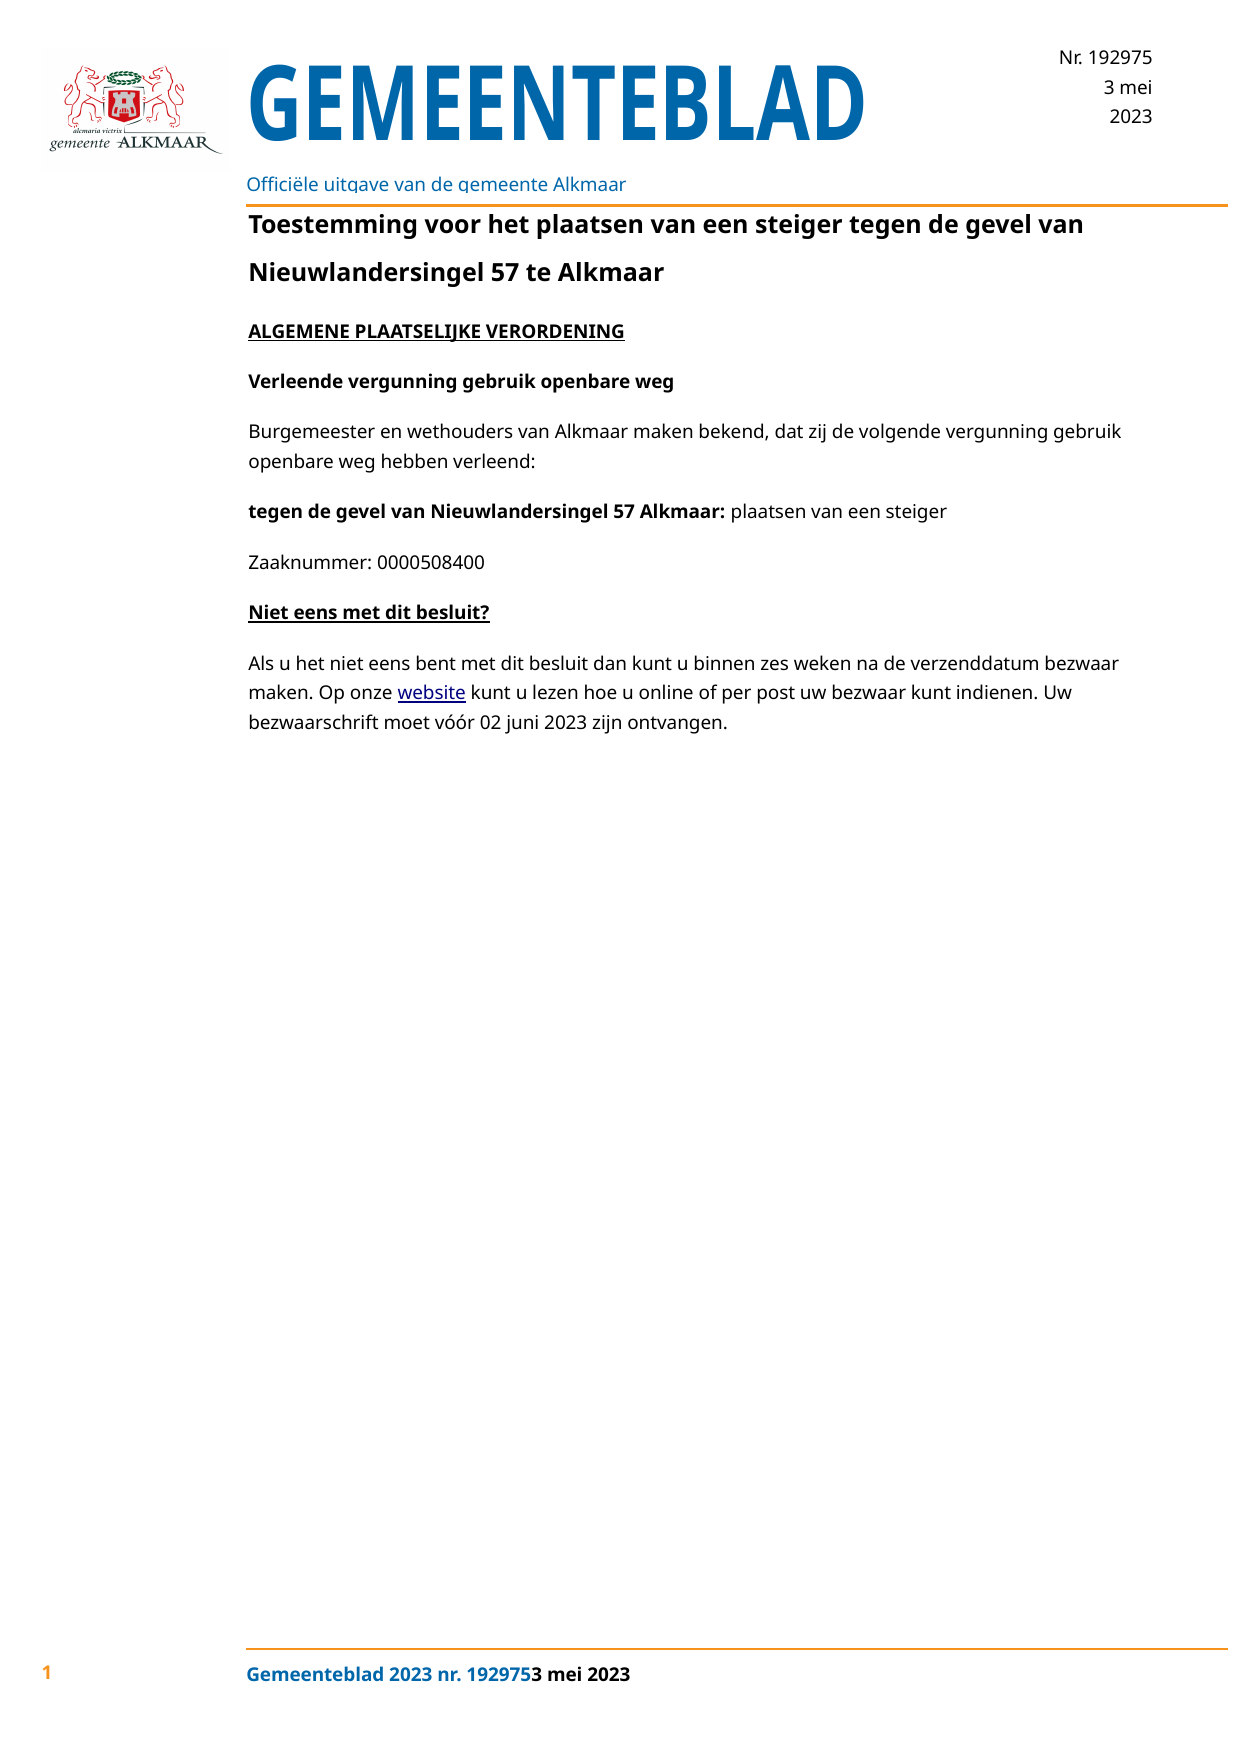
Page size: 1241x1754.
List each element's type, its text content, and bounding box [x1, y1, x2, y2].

text Verleende vergunning gebruik openbare weg [248, 368, 1152, 394]
picture [41, 47, 231, 172]
text ALGEMENE PLAATSELIJKE VERORDENING [248, 318, 1152, 344]
text Toestemming voor het plaatsen van een steiger tegen de gevel van Nieuwlandersingel 57 te Alkmaar [248, 207, 1152, 288]
text Zaaknummer: 0000508400 [248, 549, 1152, 575]
text Burgemeester en wethouders van Alkmaar maken bekend, dat zij de volgende vergunning gebruik openbare weg hebben verleend: [248, 419, 1152, 474]
text Niet eens met dit besluit? [248, 599, 1152, 625]
text tegen de gevel van Nieuwlandersingel 57 Alkmaar: plaatsen van een steiger [248, 499, 1152, 524]
text Als u het niet eens bent met dit besluit dan kunt u binnen zes weken na de verzenddatum bezwaar maken. Op onze website kunt u lezen hoe u online of per post uw bezwaar kunt indienen. Uw bezwaarschrift moet vóór 02 juni 2023 zijn ontvangen. [248, 650, 1152, 735]
